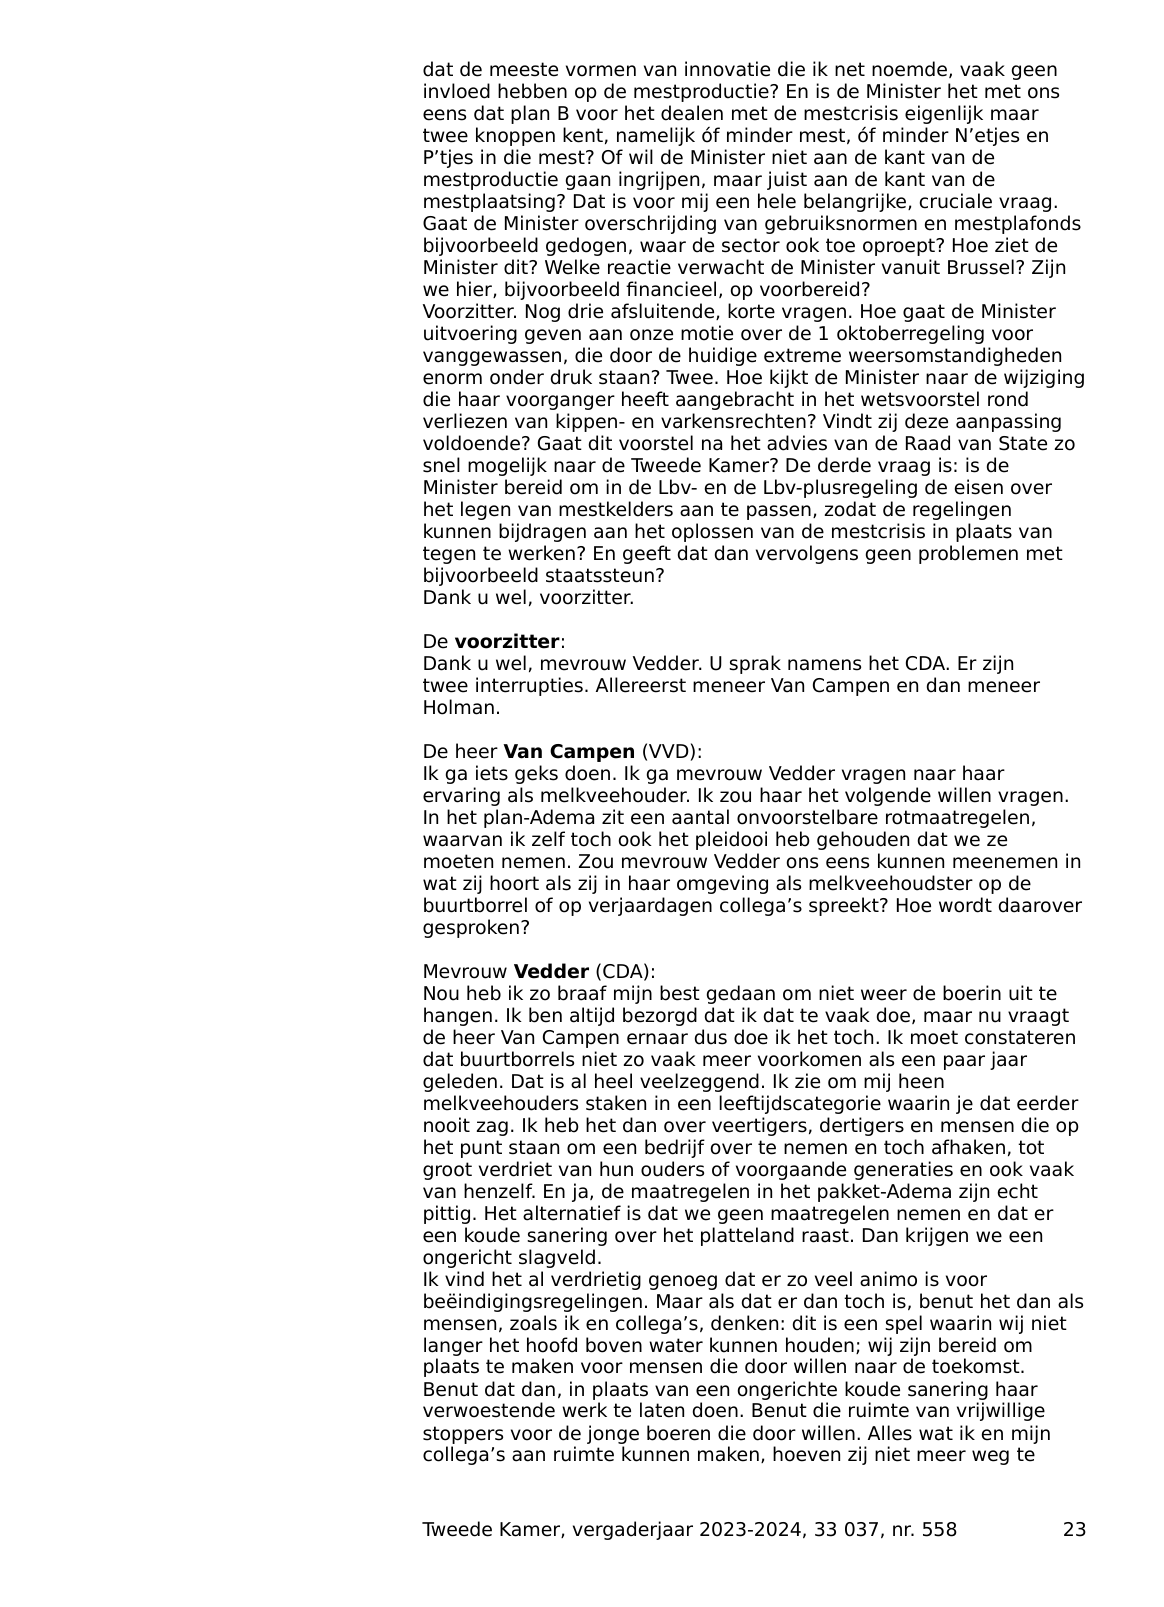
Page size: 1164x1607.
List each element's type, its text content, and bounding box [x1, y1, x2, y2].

text dat de meeste vormen van innovatie die ik net noemde, vaak geen invloed hebben op de mestproductie? En is de Minister het met ons eens dat plan B voor het dealen met de mestcrisis eigenlijk maar twee knoppen kent, namelijk óf minder mest, óf minder N’etjes en P’tjes in die mest? Of wil de Minister niet aan de kant van de mestproductie gaan ingrijpen, maar juist aan de kant van de mestplaatsing? Dat is voor mij een hele belangrijke, cruciale vraag. Gaat de Minister overschrijding van gebruiksnormen en mestplafonds bijvoorbeeld gedogen, waar de sector ook toe oproept? Hoe ziet de Minister dit? Welke reactie verwacht de Minister vanuit Brussel? Zijn we hier, bijvoorbeeld financieel, op voorbereid? [422, 59, 1087, 301]
text Nou heb ik zo braaf mijn best gedaan om niet weer de boerin uit te hangen. Ik ben altijd bezorgd dat ik dat te vaak doe, maar nu vraagt de heer Van Campen ernaar dus doe ik het toch. Ik moet constateren dat buurtborrels niet zo vaak meer voorkomen als een paar jaar geleden. Dat is al heel veelzeggend. Ik zie om mij heen melkveehouders staken in een leeftijdscategorie waarin je dat eerder nooit zag. Ik heb het dan over veertigers, dertigers en mensen die op het punt staan om een bedrijf over te nemen en toch afhaken, tot groot verdriet van hun ouders of voorgaande generaties en ook vaak van henzelf. En ja, de maatregelen in het pakket-Adema zijn echt pittig. Het alternatief is dat we geen maatregelen nemen en dat er een koude sanering over het platteland raast. Dan krijgen we een ongericht slagveld. [422, 983, 1087, 1268]
text Ik ga iets geks doen. Ik ga mevrouw Vedder vragen naar haar ervaring als melkveehouder. Ik zou haar het volgende willen vragen. In het plan-Adema zit een aantal onvoorstelbare rotmaatregelen, waarvan ik zelf toch ook het pleidooi heb gehouden dat we ze moeten nemen. Zou mevrouw Vedder ons eens kunnen meenemen in wat zij hoort als zij in haar omgeving als melkveehoudster op de buurtborrel of op verjaardagen collega’s spreekt? Hoe wordt daarover gesproken? [422, 763, 1087, 939]
text De voorzitter: [422, 631, 1087, 653]
text De heer Van Campen (VVD): [422, 741, 1087, 763]
text Dank u wel, voorzitter. [422, 587, 1087, 608]
text Voorzitter. Nog drie afsluitende, korte vragen. Hoe gaat de Minister uitvoering geven aan onze motie over de 1 oktoberregeling voor vanggewassen, die door de huidige extreme weersomstandigheden enorm onder druk staan? Twee. Hoe kijkt de Minister naar de wijziging die haar voorganger heeft aangebracht in het wetsvoorstel rond verliezen van kippen- en varkensrechten? Vindt zij deze aanpassing voldoende? Gaat dit voorstel na het advies van de Raad van State zo snel mogelijk naar de Tweede Kamer? De derde vraag is: is de Minister bereid om in de Lbv- en de Lbv-plusregeling de eisen over het legen van mestkelders aan te passen, zodat de regelingen kunnen bijdragen aan het oplossen van de mestcrisis in plaats van tegen te werken? En geeft dat dan vervolgens geen problemen met bijvoorbeeld staatssteun? [422, 301, 1087, 587]
text Dank u wel, mevrouw Vedder. U sprak namens het CDA. Er zijn twee interrupties. Allereerst meneer Van Campen en dan meneer Holman. [422, 653, 1087, 719]
text Ik vind het al verdrietig genoeg dat er zo veel animo is voor beëindigingsregelingen. Maar als dat er dan toch is, benut het dan als mensen, zoals ik en collega’s, denken: dit is een spel waarin wij niet langer het hoofd boven water kunnen houden; wij zijn bereid om plaats te maken voor mensen die door willen naar de toekomst. Benut dat dan, in plaats van een ongerichte koude sanering haar verwoestende werk te laten doen. Benut die ruimte van vrijwillige stoppers voor de jonge boeren die door willen. Alles wat ik en mijn collega’s aan ruimte kunnen maken, hoeven zij niet meer weg te [422, 1268, 1087, 1466]
text Mevrouw Vedder (CDA): [422, 961, 1087, 983]
